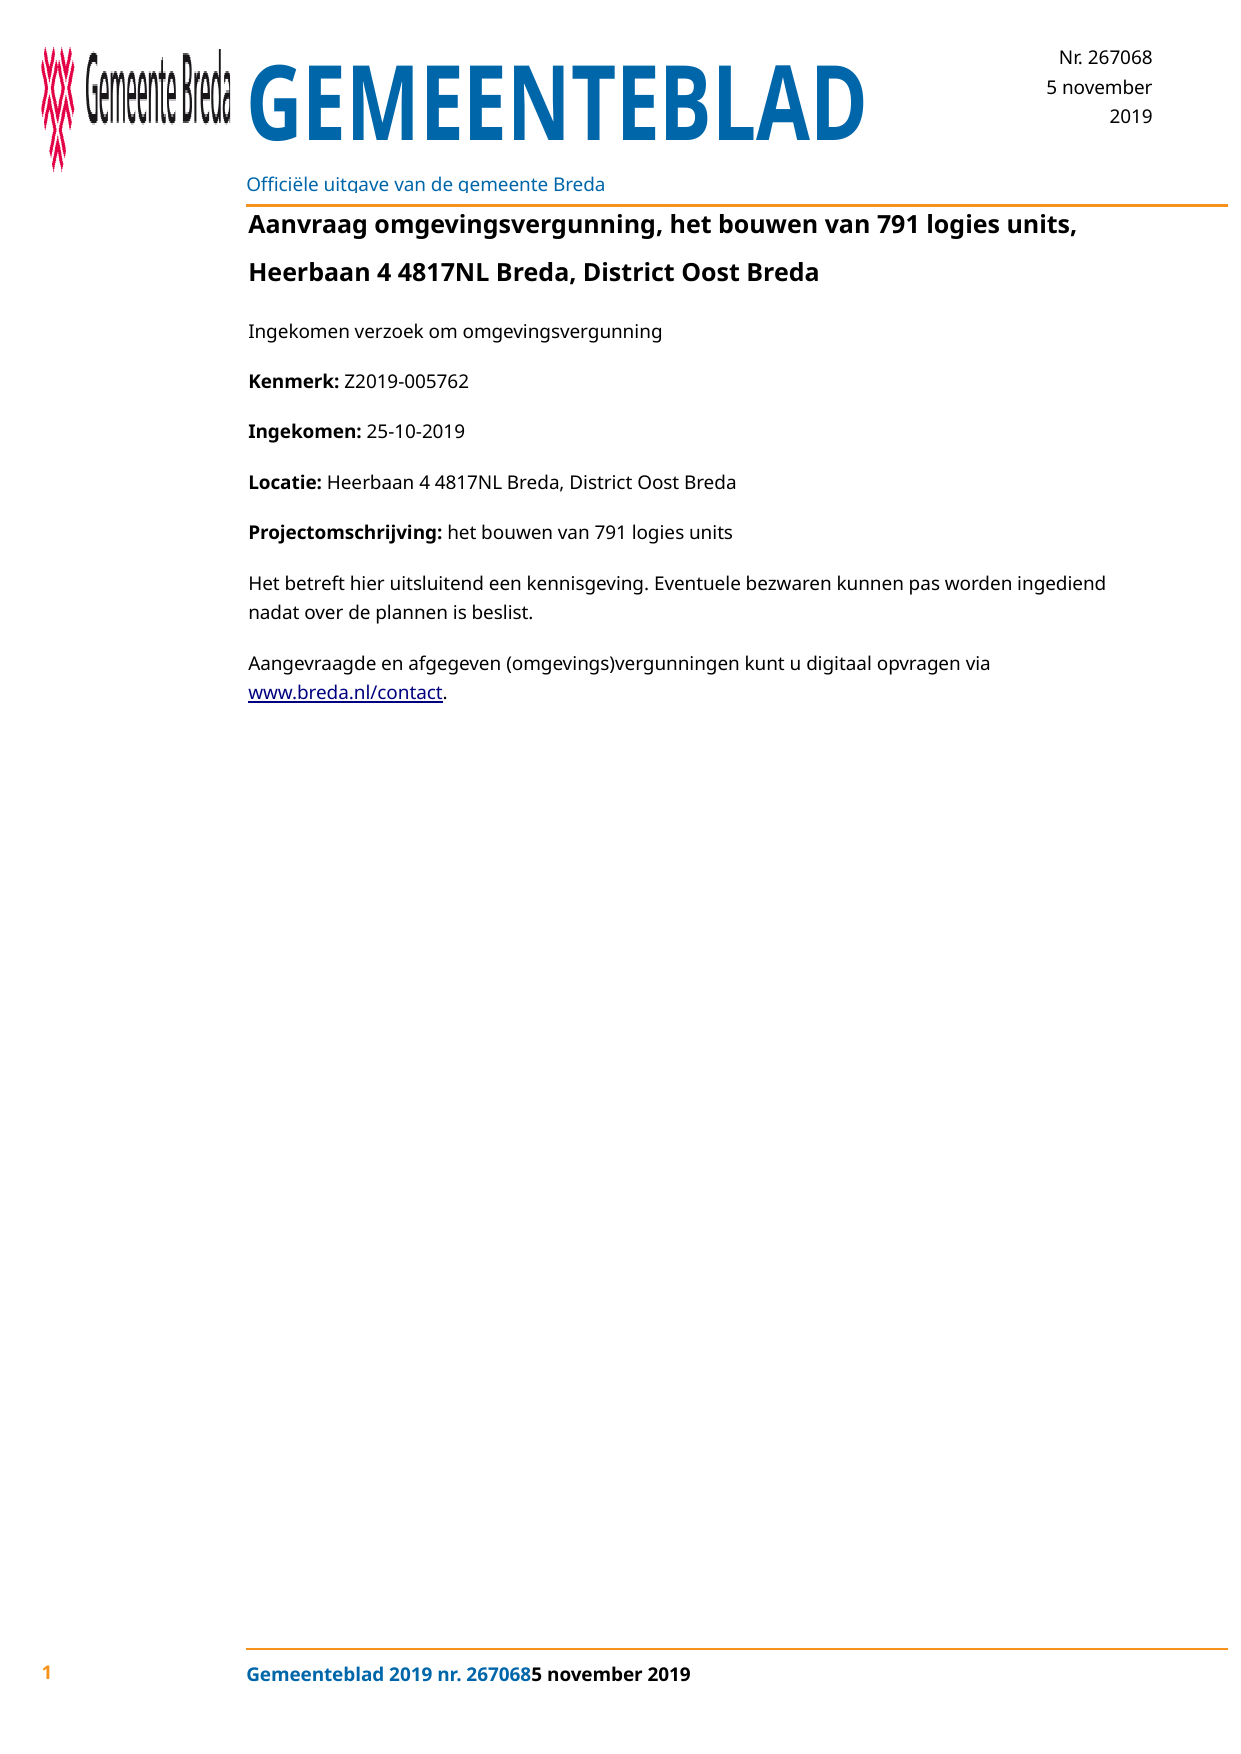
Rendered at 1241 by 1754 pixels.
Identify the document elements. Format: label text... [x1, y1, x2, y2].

text Ingekomen: 25-10-2019 [248, 419, 1152, 444]
text Het betreft hier uitsluitend een kennisgeving. Eventuele bezwaren kunnen pas worden ingediend nadat over de plannen is beslist. [248, 570, 1152, 625]
text Aangevraagde en afgegeven (omgevings)vergunningen kunt u digitaal opvragen via www.breda.nl/contact. [248, 650, 1152, 705]
text Kenmerk: Z2019-005762 [248, 368, 1152, 394]
text Locatie: Heerbaan 4 4817NL Breda, District Oost Breda [248, 469, 1152, 495]
text Projectomschrijving: het bouwen van 791 logies units [248, 519, 1152, 545]
picture [41, 47, 231, 172]
text Aanvraag omgevingsvergunning, het bouwen van 791 logies units, Heerbaan 4 4817NL Breda, District Oost Breda [248, 207, 1152, 288]
text Ingekomen verzoek om omgevingsvergunning [248, 318, 1152, 344]
